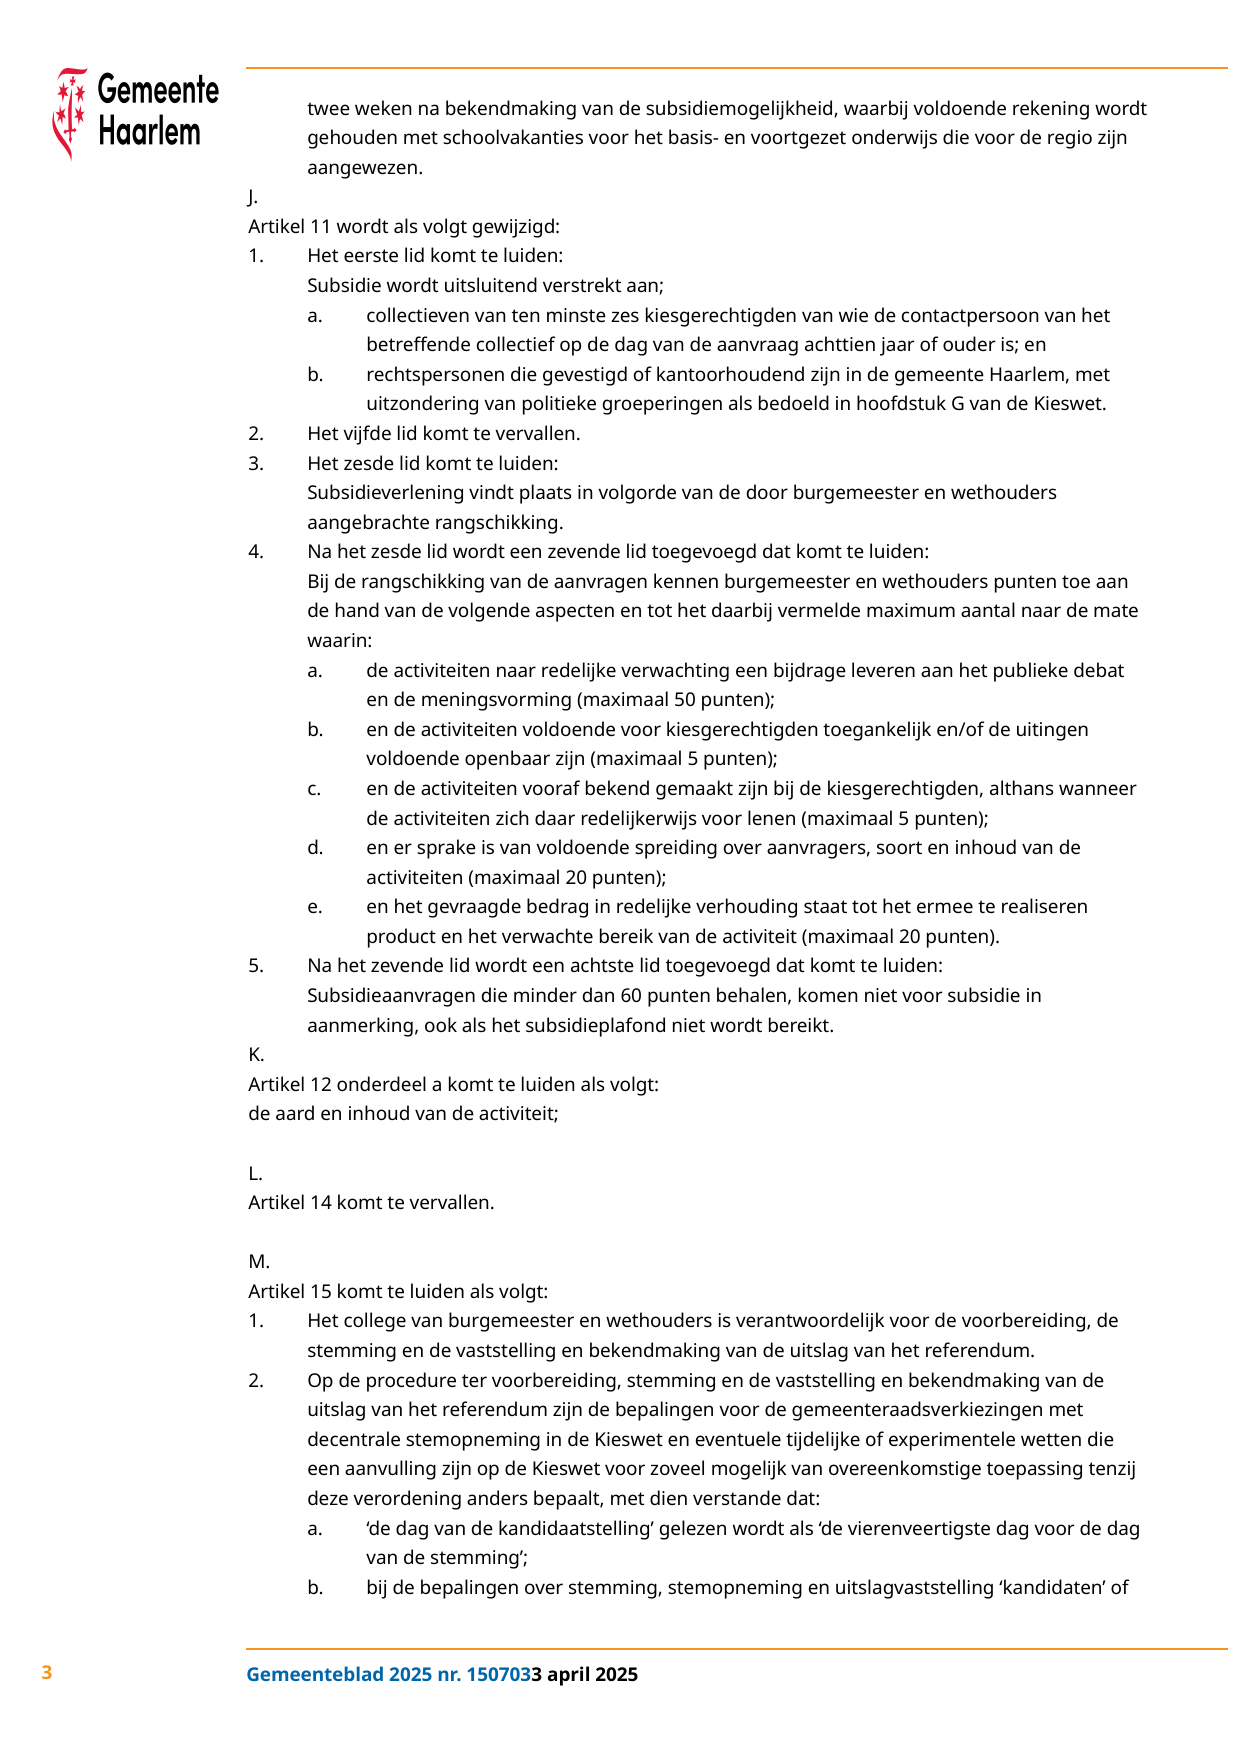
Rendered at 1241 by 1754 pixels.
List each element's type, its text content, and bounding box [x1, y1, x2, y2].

list Na het zevende lid wordt een achtste lid toegevoegd dat komt te luiden: [248, 953, 1152, 978]
text K. [248, 1041, 1152, 1067]
list en de activiteiten voldoende voor kiesgerechtigden toegankelijk en/of de uitingen voldoende openbaar zijn (maximaal 5 punten); [307, 716, 1152, 771]
list en het gevraagde bedrag in redelijke verhouding staat tot het ermee te realiseren product en het verwachte bereik van de activiteit (maximaal 20 punten). [307, 893, 1152, 949]
list Op de procedure ter voorbereiding, stemming en de vaststelling en bekendmaking van de uitslag van het referendum zijn de bepalingen voor de gemeenteraadsverkiezingen met decentrale stemopneming in de Kieswet en eventuele tijdelijke of experimentele wetten die een aanvulling zijn op de Kieswet voor zoveel mogelijk van overeenkomstige toepassing tenzij deze verordening anders bepaalt, met dien verstande dat: [248, 1367, 1152, 1511]
list en er sprake is van voldoende spreiding over aanvragers, soort en inhoud van de activiteiten (maximaal 20 punten); [307, 834, 1152, 890]
text Artikel 12 onderdeel a komt te luiden als volgt: [248, 1071, 1152, 1097]
text Artikel 14 komt te vervallen. [248, 1189, 1152, 1215]
text Artikel 15 komt te luiden als volgt: [248, 1278, 1152, 1304]
list rechtspersonen die gevestigd of kantoorhoudend zijn in de gemeente Haarlem, met uitzondering van politieke groeperingen als bedoeld in hoofdstuk G van de Kieswet. [307, 361, 1152, 416]
list Subsidieverlening vindt plaats in volgorde van de door burgemeester en wethouders aangebrachte rangschikking. [248, 479, 1152, 535]
list Subsidie wordt uitsluitend verstrekt aan; [248, 272, 1152, 298]
text M. [248, 1248, 1152, 1274]
list collectieven van ten minste zes kiesgerechtigden van wie de contactpersoon van het betreffende collectief op de dag van de aanvraag achttien jaar of ouder is; en [307, 302, 1152, 357]
list ‘de dag van de kandidaatstelling’ gelezen wordt als ‘de vierenveertigste dag voor de dag van de stemming’; [307, 1515, 1152, 1570]
text Artikel 11 wordt als volgt gewijzigd: [248, 213, 1152, 239]
list Bij de rangschikking van de aanvragen kennen burgemeester en wethouders punten toe aan de hand van de volgende aspecten en tot het daarbij vermelde maximum aantal naar de mate waarin: [248, 568, 1152, 653]
picture [41, 47, 231, 172]
text de aard en inhoud van de activiteit; [248, 1101, 1152, 1126]
list bij de bepalingen over stemming, stemopneming en uitslagvaststelling ‘kandidaten’ of [307, 1574, 1152, 1600]
list de activiteiten naar redelijke verwachting een bijdrage leveren aan het publieke debat en de meningsvorming (maximaal 50 punten); [307, 657, 1152, 712]
list Subsidieaanvragen die minder dan 60 punten behalen, komen niet voor subsidie in aanmerking, ook als het subsidieplafond niet wordt bereikt. [248, 982, 1152, 1038]
list en de activiteiten vooraf bekend gemaakt zijn bij de kiesgerechtigden, althans wanneer de activiteiten zich daar redelijkerwijs voor lenen (maximaal 5 punten); [307, 775, 1152, 831]
list Het zesde lid komt te luiden: [248, 450, 1152, 476]
text L. [248, 1160, 1152, 1186]
list Het college van burgemeester en wethouders is verantwoordelijk voor de voorbereiding, de stemming en de vaststelling en bekendmaking van de uitslag van het referendum. [248, 1308, 1152, 1363]
list Het eerste lid komt te luiden: [248, 243, 1152, 268]
list Na het zesde lid wordt een zevende lid toegevoegd dat komt te luiden: [248, 538, 1152, 564]
list Het vijfde lid komt te vervallen. [248, 420, 1152, 446]
text J. [248, 183, 1152, 209]
list twee weken na bekendmaking van de subsidiemogelijkheid, waarbij voldoende rekening wordt gehouden met schoolvakanties voor het basis- en voortgezet onderwijs die voor de regio zijn aangewezen. [248, 95, 1152, 180]
